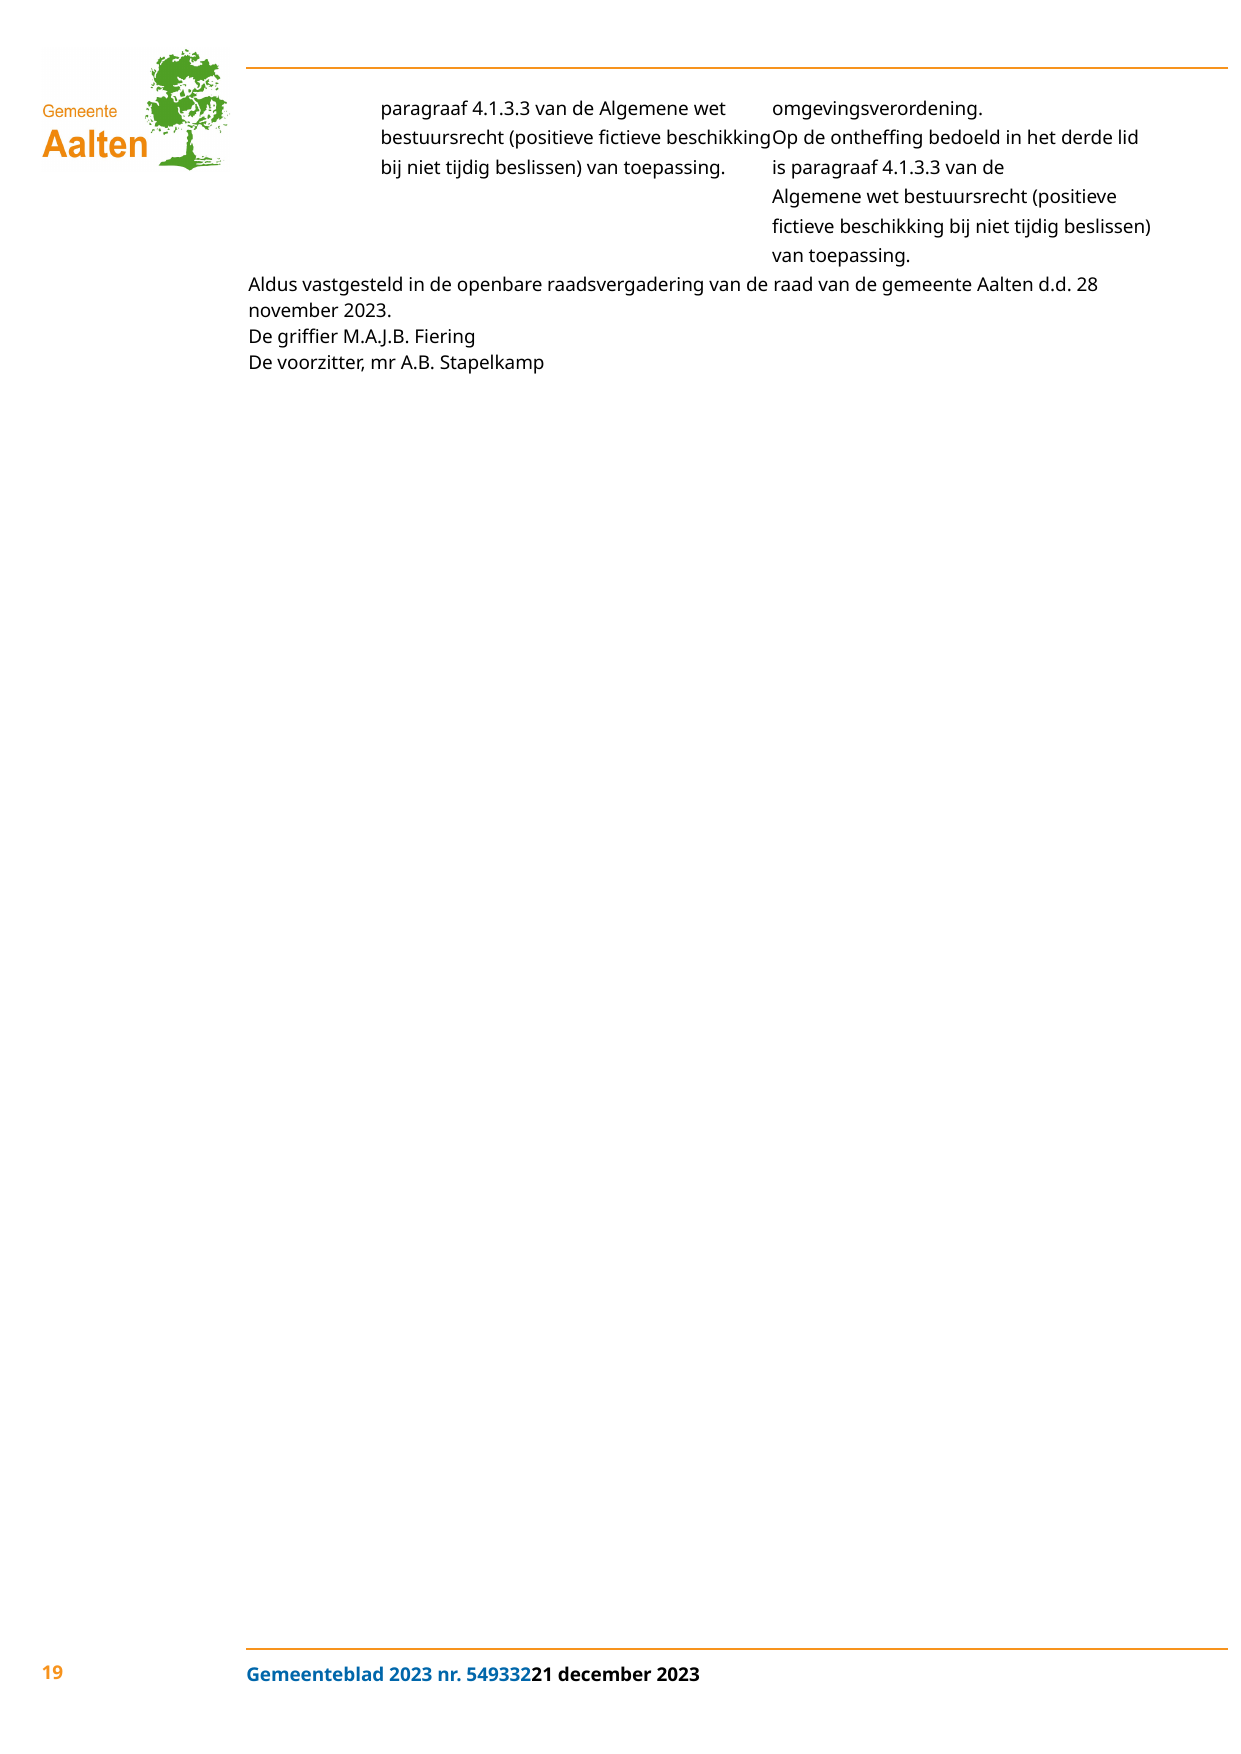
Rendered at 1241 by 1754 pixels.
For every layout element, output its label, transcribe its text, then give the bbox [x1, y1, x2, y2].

text De griffier M.A.J.B. Fiering [248, 323, 1152, 349]
picture [41, 47, 231, 172]
text Aldus vastgesteld in de openbare raadsvergadering van de raad van de gemeente Aalten d.d. 28 november 2023. [248, 272, 1152, 323]
table_cell [248, 95, 380, 268]
table_cell paragraaf 4.1.3.3 van de Algemene wet bestuursrecht (positieve fictieve beschikking bij niet tijdig beslissen) van toepassing. [380, 95, 772, 268]
text De voorzitter, mr A.B. Stapelkamp [248, 349, 1152, 374]
table_cell omgevingsverordening. Op de ontheffing bedoeld in het derde lid is paragraaf 4.1.3.3 van de Algemene wet bestuursrecht (positieve fictieve beschikking bij niet tijdig beslissen) van toepassing. [772, 95, 1152, 268]
